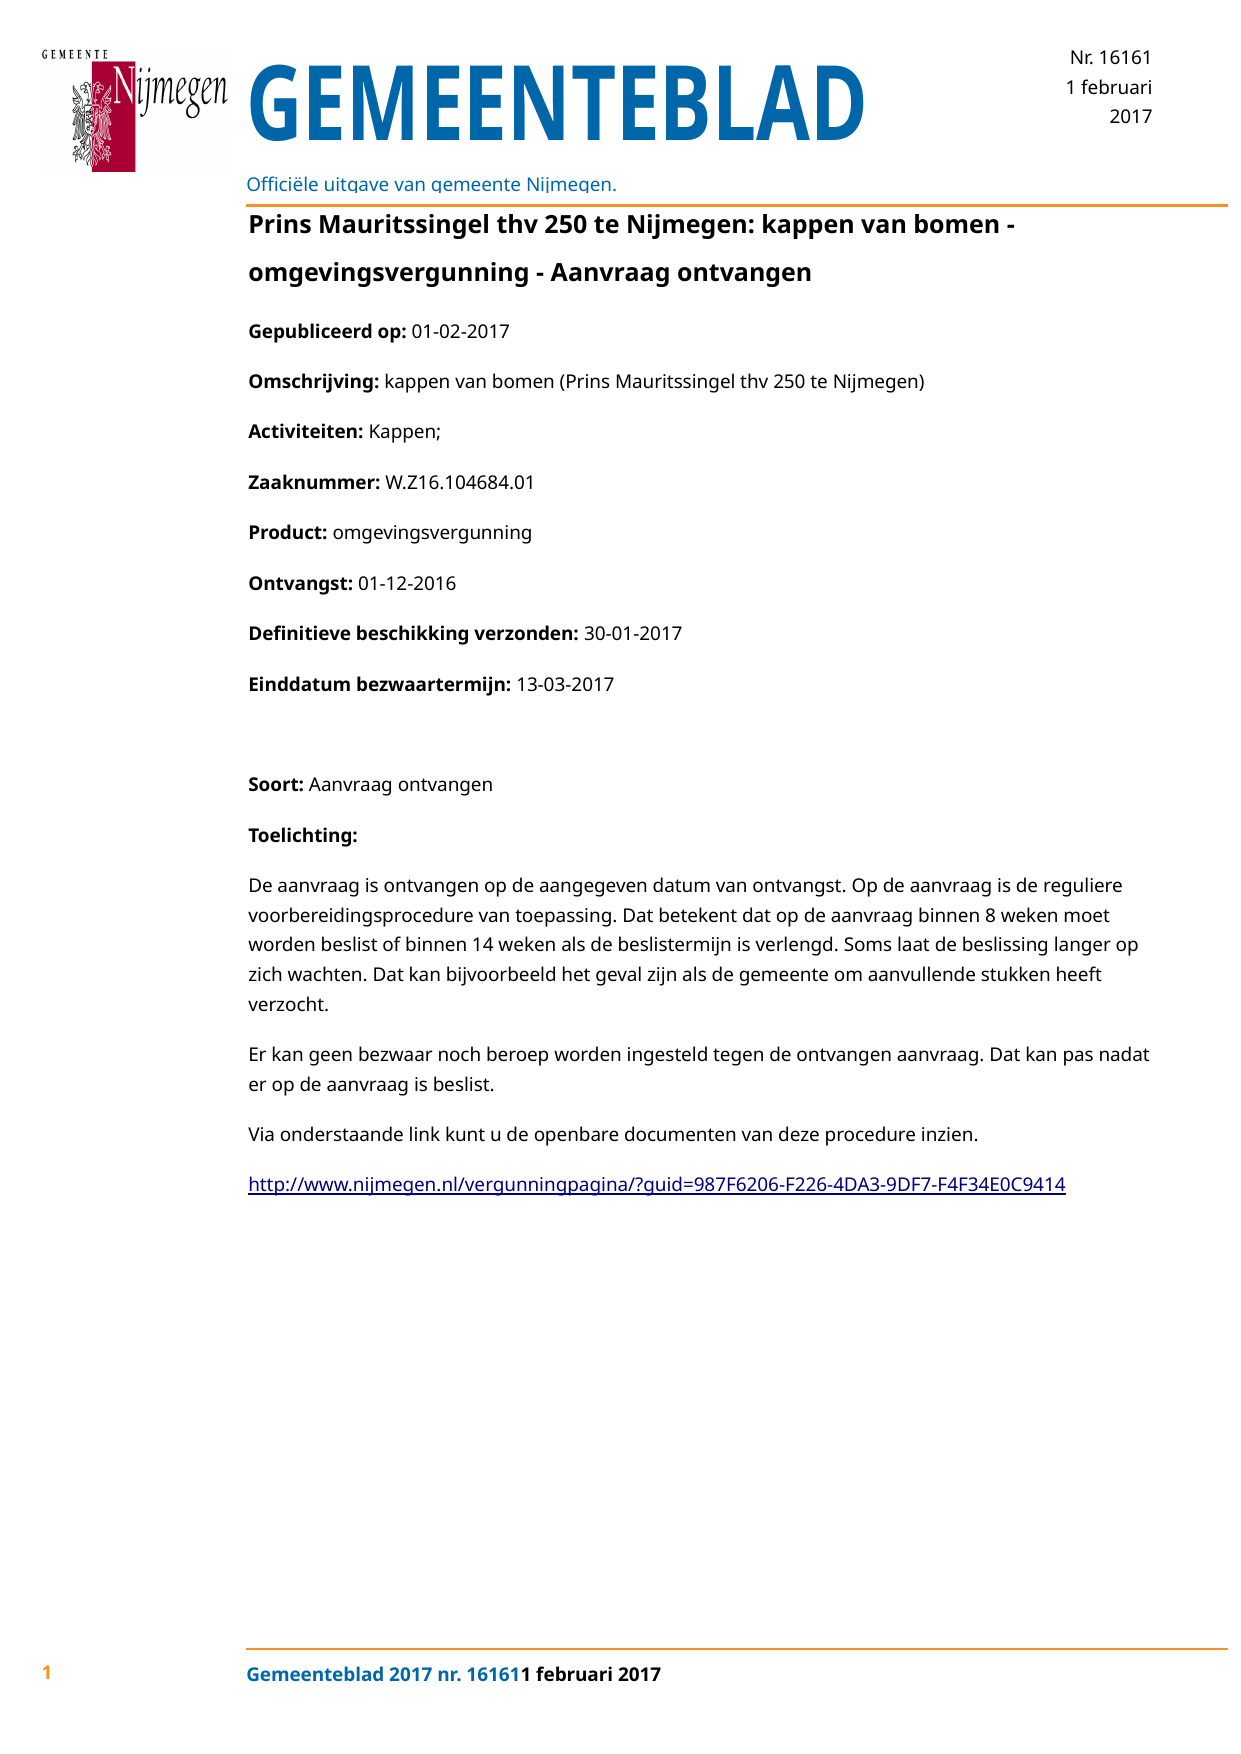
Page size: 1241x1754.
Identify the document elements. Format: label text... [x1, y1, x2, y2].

text Toelichting: [248, 822, 1152, 848]
text Er kan geen bezwaar noch beroep worden ingesteld tegen de ontvangen aanvraag. Dat kan pas nadat er op de aanvraag is beslist. [248, 1041, 1152, 1097]
picture [41, 47, 231, 172]
text De aanvraag is ontvangen op de aangegeven datum van ontvangst. Op de aanvraag is de reguliere voorbereidingsprocedure van toepassing. Dat betekent dat op de aanvraag binnen 8 weken moet worden beslist of binnen 14 weken als de beslistermijn is verlengd. Soms laat de beslissing langer op zich wachten. Dat kan bijvoorbeeld het geval zijn als de gemeente om aanvullende stukken heeft verzocht. [248, 872, 1152, 1017]
text Soort: Aanvraag ontvangen [248, 772, 1152, 797]
text http://www.nijmegen.nl/vergunningpagina/?guid=987F6206-F226-4DA3-9DF7-F4F34E0C9414 [248, 1172, 1152, 1197]
text Product: omgevingsvergunning [248, 519, 1152, 545]
text Ontvangst: 01-12-2016 [248, 570, 1152, 596]
text Gepubliceerd op: 01-02-2017 [248, 318, 1152, 344]
text Omschrijving: kappen van bomen (Prins Mauritssingel thv 250 te Nijmegen) [248, 368, 1152, 394]
text Activiteiten: Kappen; [248, 419, 1152, 444]
text Definitieve beschikking verzonden: 30-01-2017 [248, 620, 1152, 646]
text Zaaknummer: W.Z16.104684.01 [248, 469, 1152, 495]
text Via onderstaande link kunt u de openbare documenten van deze procedure inzien. [248, 1121, 1152, 1147]
text Prins Mauritssingel thv 250 te Nijmegen: kappen van bomen - omgevingsvergunning - Aanvraag ontvangen [248, 207, 1152, 288]
text Einddatum bezwaartermijn: 13-03-2017 [248, 671, 1152, 697]
